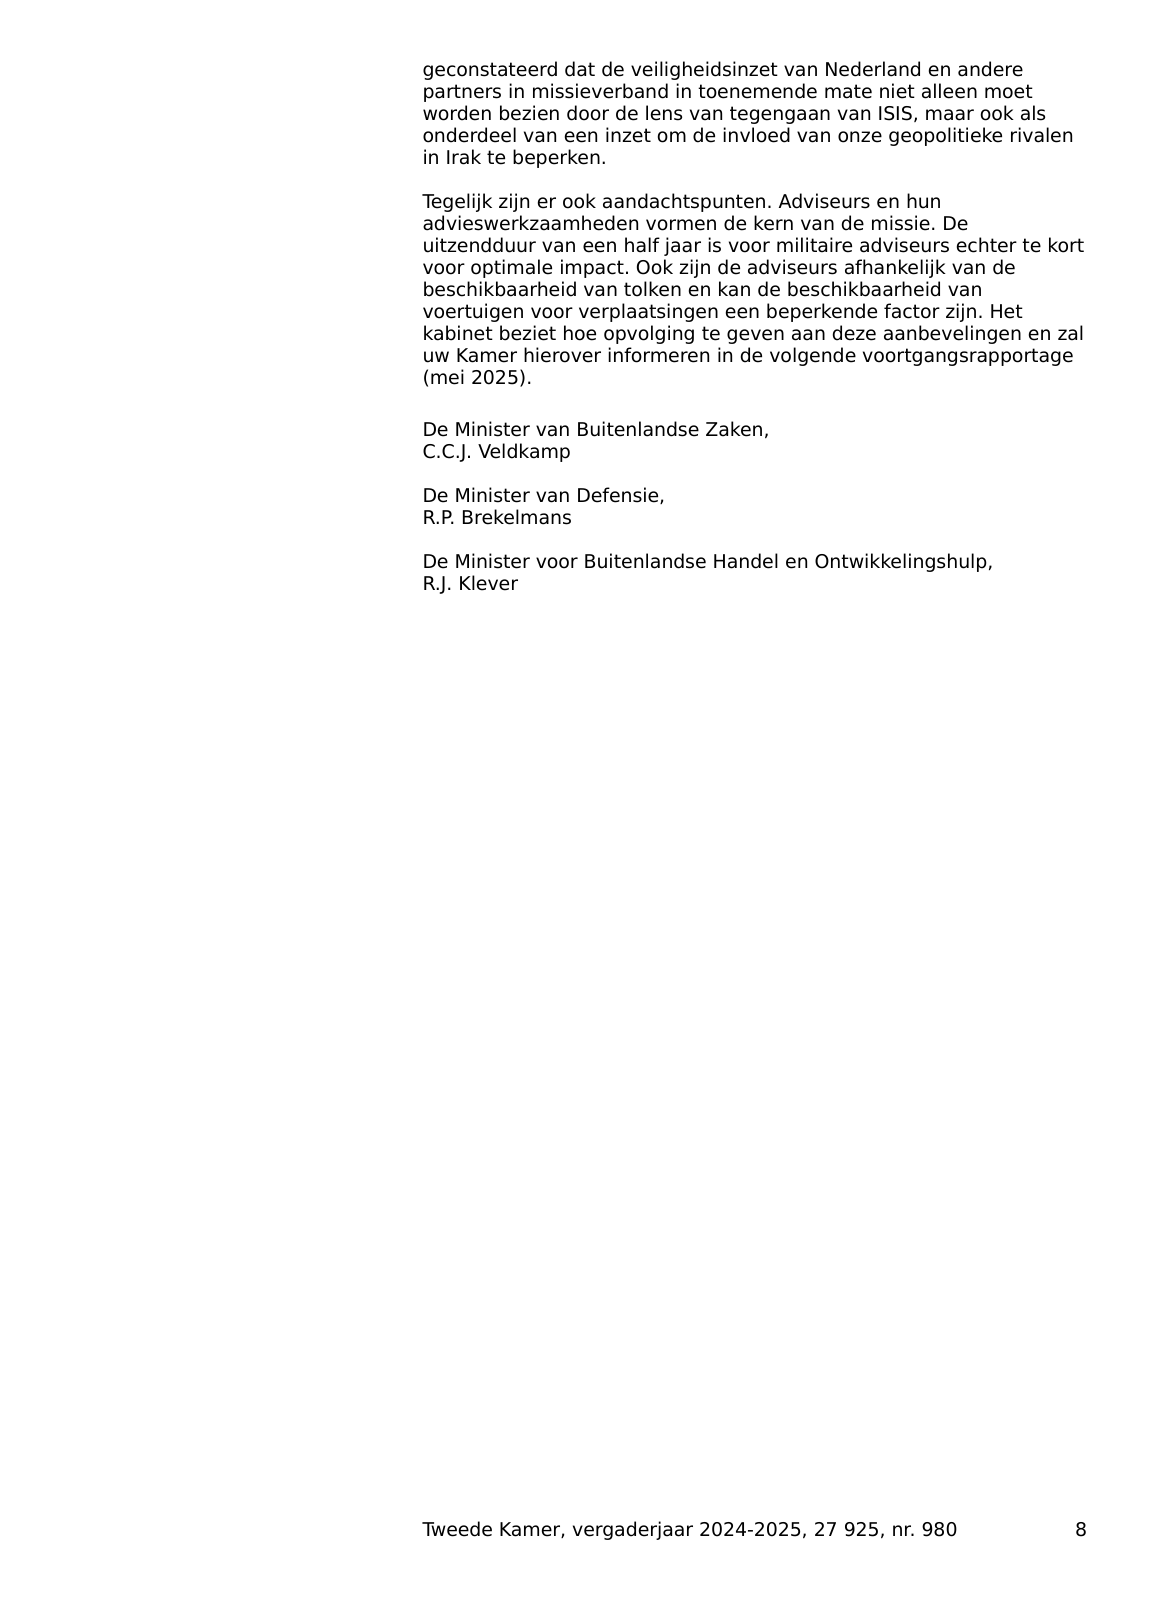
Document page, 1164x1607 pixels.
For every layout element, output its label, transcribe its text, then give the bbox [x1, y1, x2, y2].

text De Minister van Defensie, R.P. Brekelmans [422, 485, 1087, 529]
text De Minister voor Buitenlandse Handel en Ontwikkelingshulp, R.J. Klever [422, 551, 1087, 595]
text geconstateerd dat de veiligheidsinzet van Nederland en andere partners in missieverband in toenemende mate niet alleen moet worden bezien door de lens van tegengaan van ISIS, maar ook als onderdeel van een inzet om de invloed van onze geopolitieke rivalen in Irak te beperken. [422, 59, 1087, 169]
text De Minister van Buitenlandse Zaken, C.C.J. Veldkamp [422, 419, 1087, 463]
text Tegelijk zijn er ook aandachtspunten. Adviseurs en hun advieswerkzaamheden vormen de kern van de missie. De uitzendduur van een half jaar is voor militaire adviseurs echter te kort voor optimale impact. Ook zijn de adviseurs afhankelijk van de beschikbaarheid van tolken en kan de beschikbaarheid van voertuigen voor verplaatsingen een beperkende factor zijn. Het kabinet beziet hoe opvolging te geven aan deze aanbevelingen en zal uw Kamer hierover informeren in de volgende voortgangsrapportage (mei 2025). [422, 191, 1087, 389]
